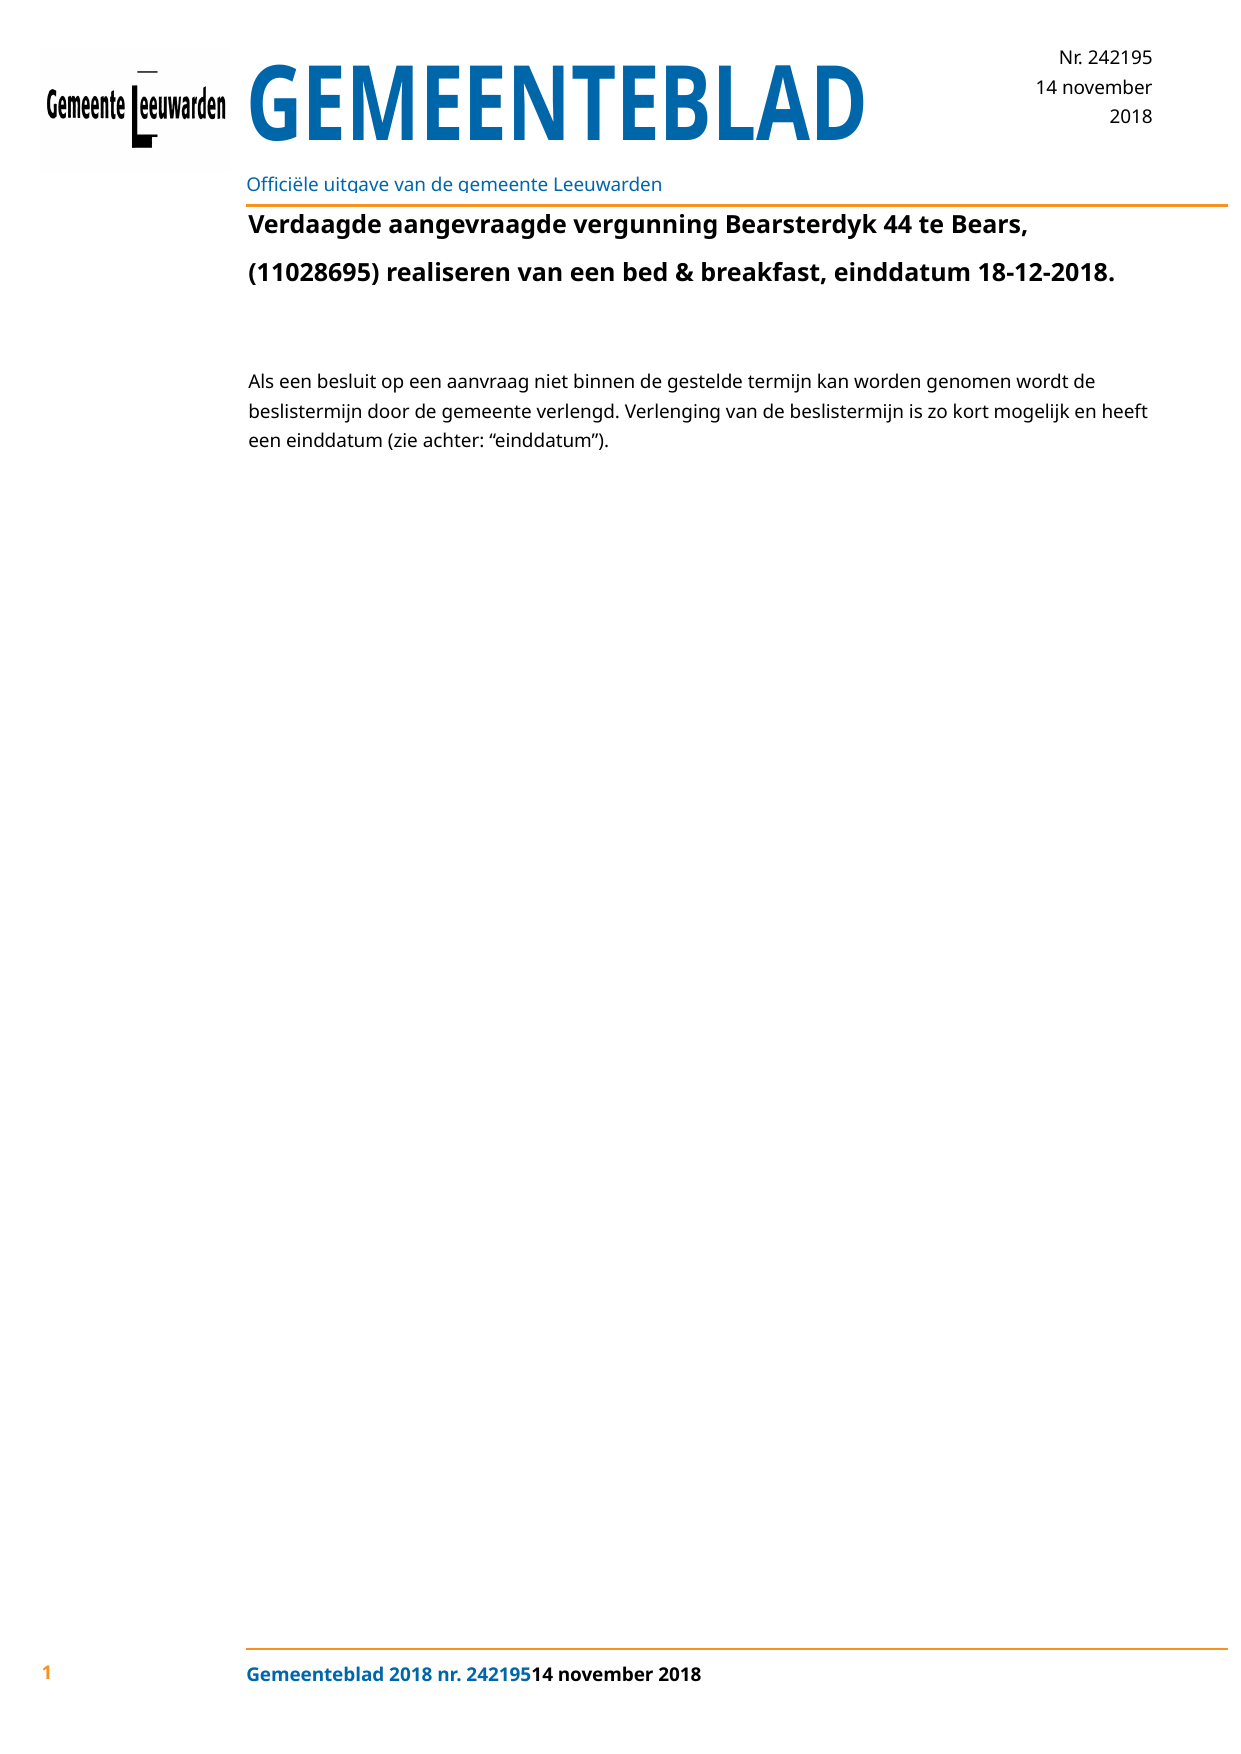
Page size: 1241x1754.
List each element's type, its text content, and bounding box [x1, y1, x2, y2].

picture [41, 47, 231, 172]
text Als een besluit op een aanvraag niet binnen de gestelde termijn kan worden genomen wordt de beslistermijn door de gemeente verlengd. Verlenging van de beslistermijn is zo kort mogelijk en heeft een einddatum (zie achter: “einddatum”). [248, 368, 1152, 453]
text Verdaagde aangevraagde vergunning Bearsterdyk 44 te Bears, (11028695) realiseren van een bed & breakfast, einddatum 18-12-2018. [248, 207, 1152, 288]
